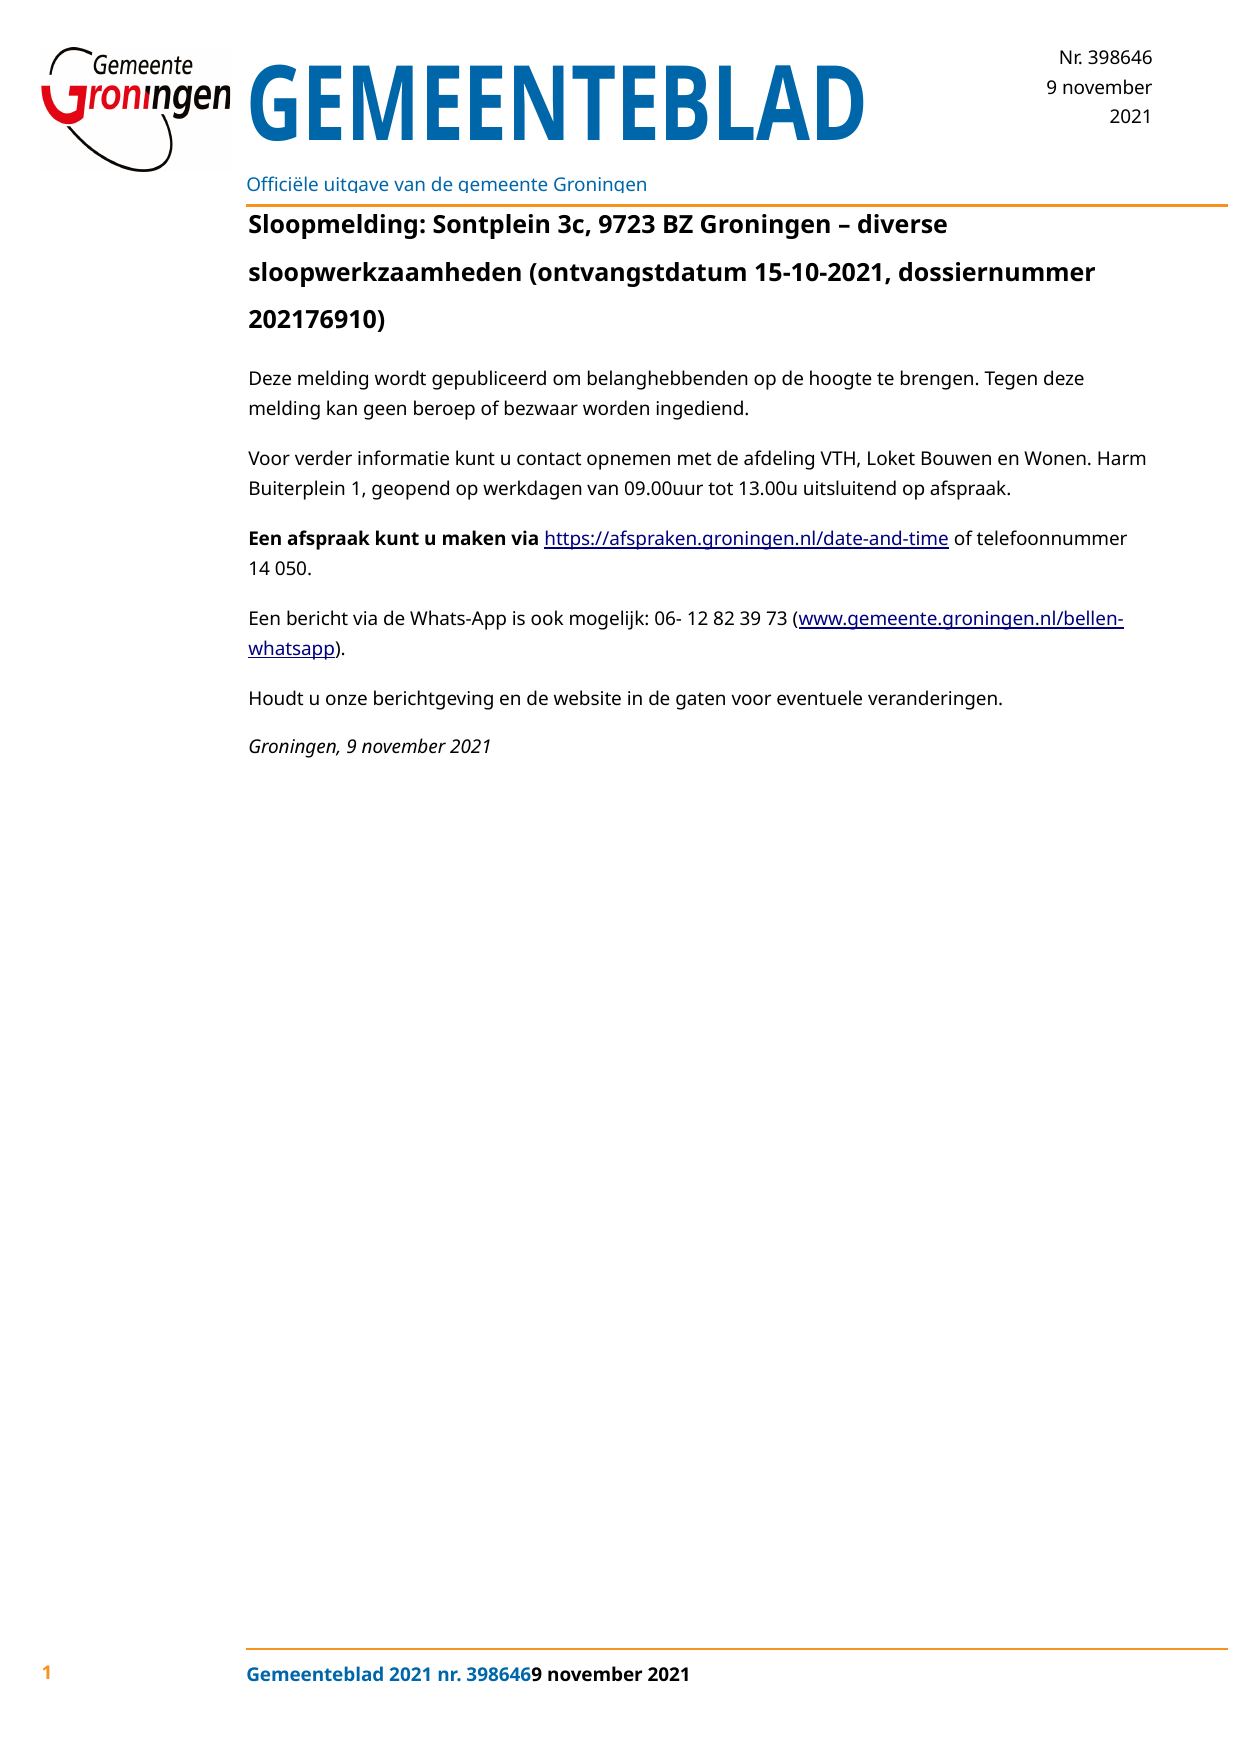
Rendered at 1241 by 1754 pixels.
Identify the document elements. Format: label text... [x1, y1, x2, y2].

text Houdt u onze berichtgeving en de website in de gaten voor eventuele veranderingen. [248, 686, 1152, 711]
text Een bericht via de Whats-App is ook mogelijk: 06- 12 82 39 73 (www.gemeente.groningen.nl/bellen-whatsapp). [248, 606, 1152, 661]
text Een afspraak kunt u maken via https://afspraken.groningen.nl/date-and-time of telefoonnummer 14 050. [248, 526, 1152, 581]
text Voor verder informatie kunt u contact opnemen met de afdeling VTH, Loket Bouwen en Wonen. Harm Buiterplein 1, geopend op werkdagen van 09.00uur tot 13.00u uitsluitend op afspraak. [248, 446, 1152, 501]
picture [41, 47, 231, 172]
text Sloopmelding: Sontplein 3c, 9723 BZ Groningen – diverse sloopwerkzaamheden (ontvangstdatum 15-10-2021, dossiernummer 202176910) [248, 207, 1152, 336]
text Groningen, 9 november 2021 [248, 733, 1152, 759]
text Deze melding wordt gepubliceerd om belanghebbenden op de hoogte te brengen. Tegen deze melding kan geen beroep of bezwaar worden ingediend. [248, 366, 1152, 421]
